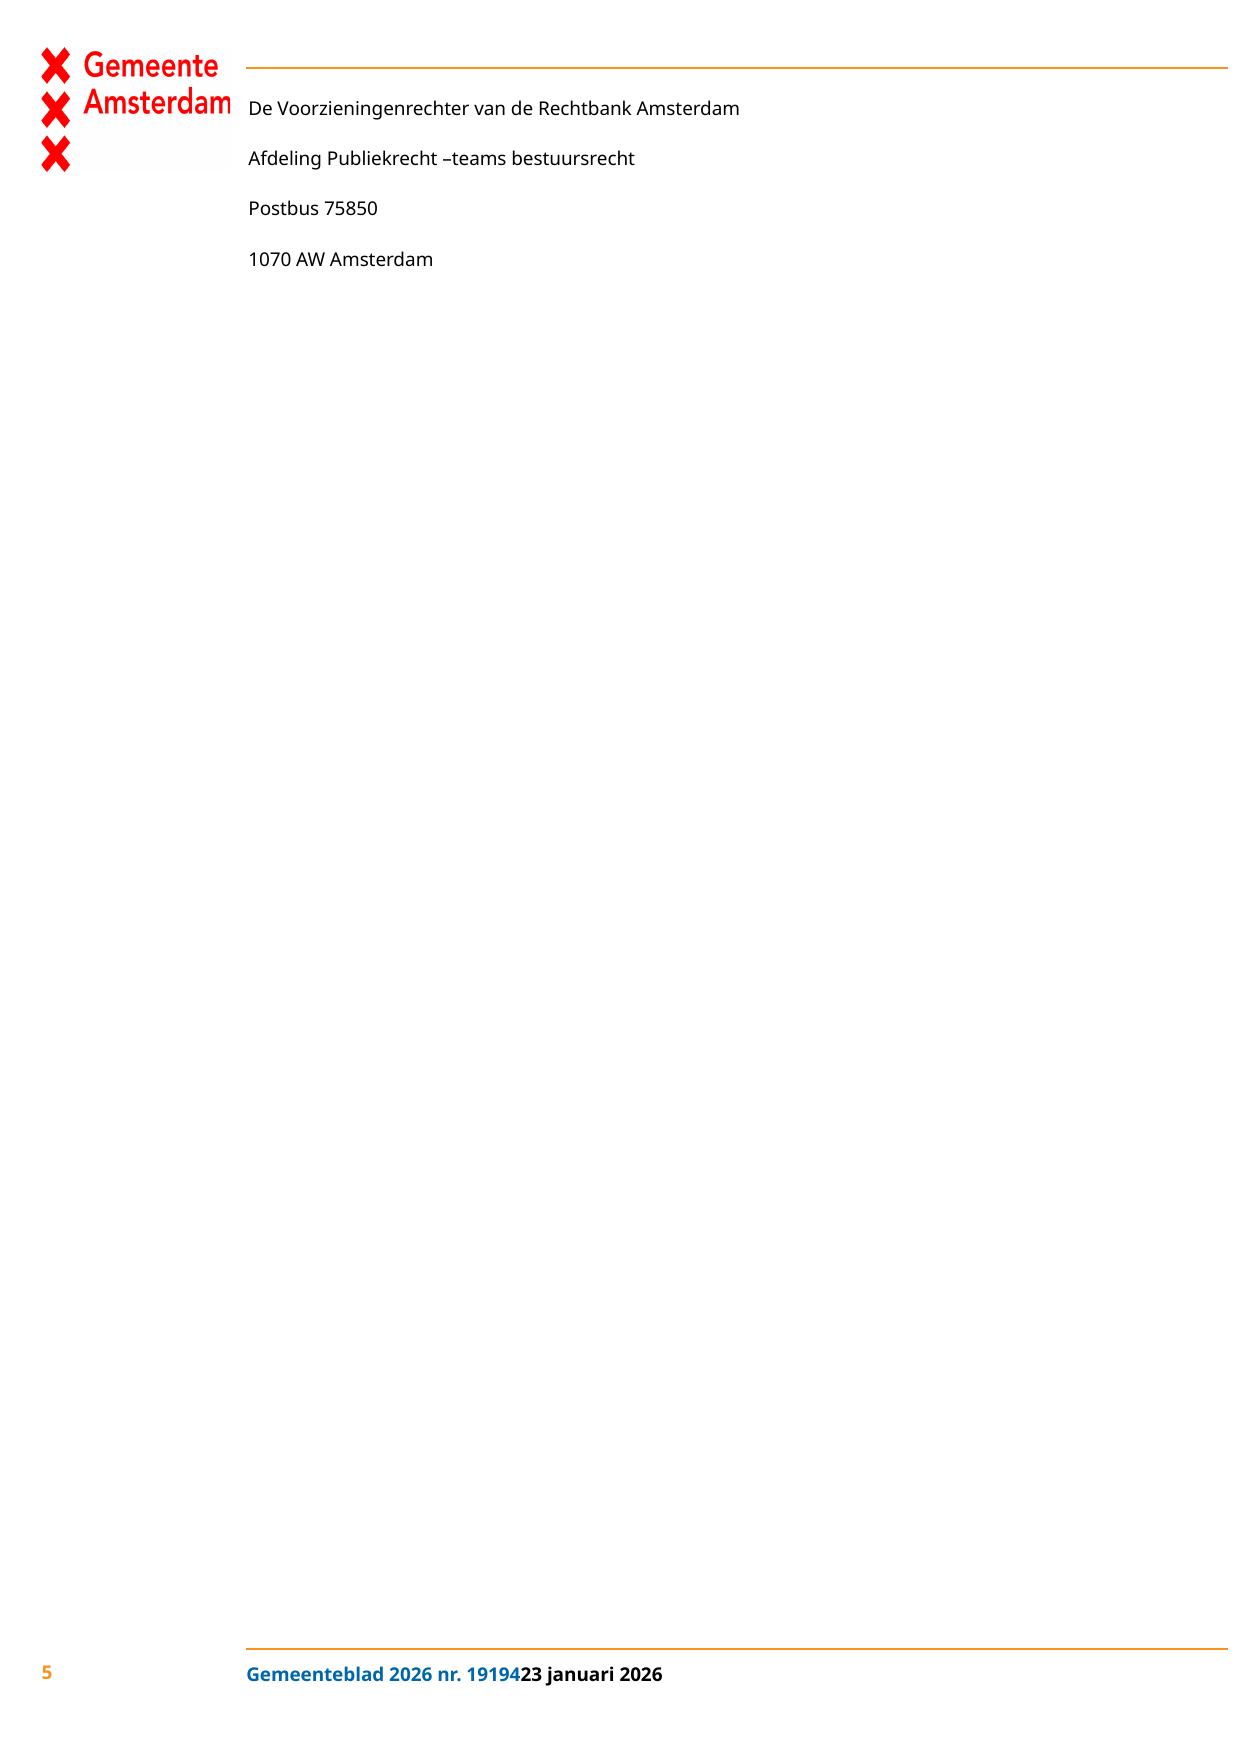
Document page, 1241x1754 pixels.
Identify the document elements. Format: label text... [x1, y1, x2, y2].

text Postbus 75850 [248, 196, 1152, 221]
text De Voorzieningenrechter van de Rechtbank Amsterdam [248, 95, 1152, 121]
picture [41, 47, 231, 172]
text 1070 AW Amsterdam [248, 246, 1152, 272]
text Afdeling Publiekrecht –teams bestuursrecht [248, 145, 1152, 171]
